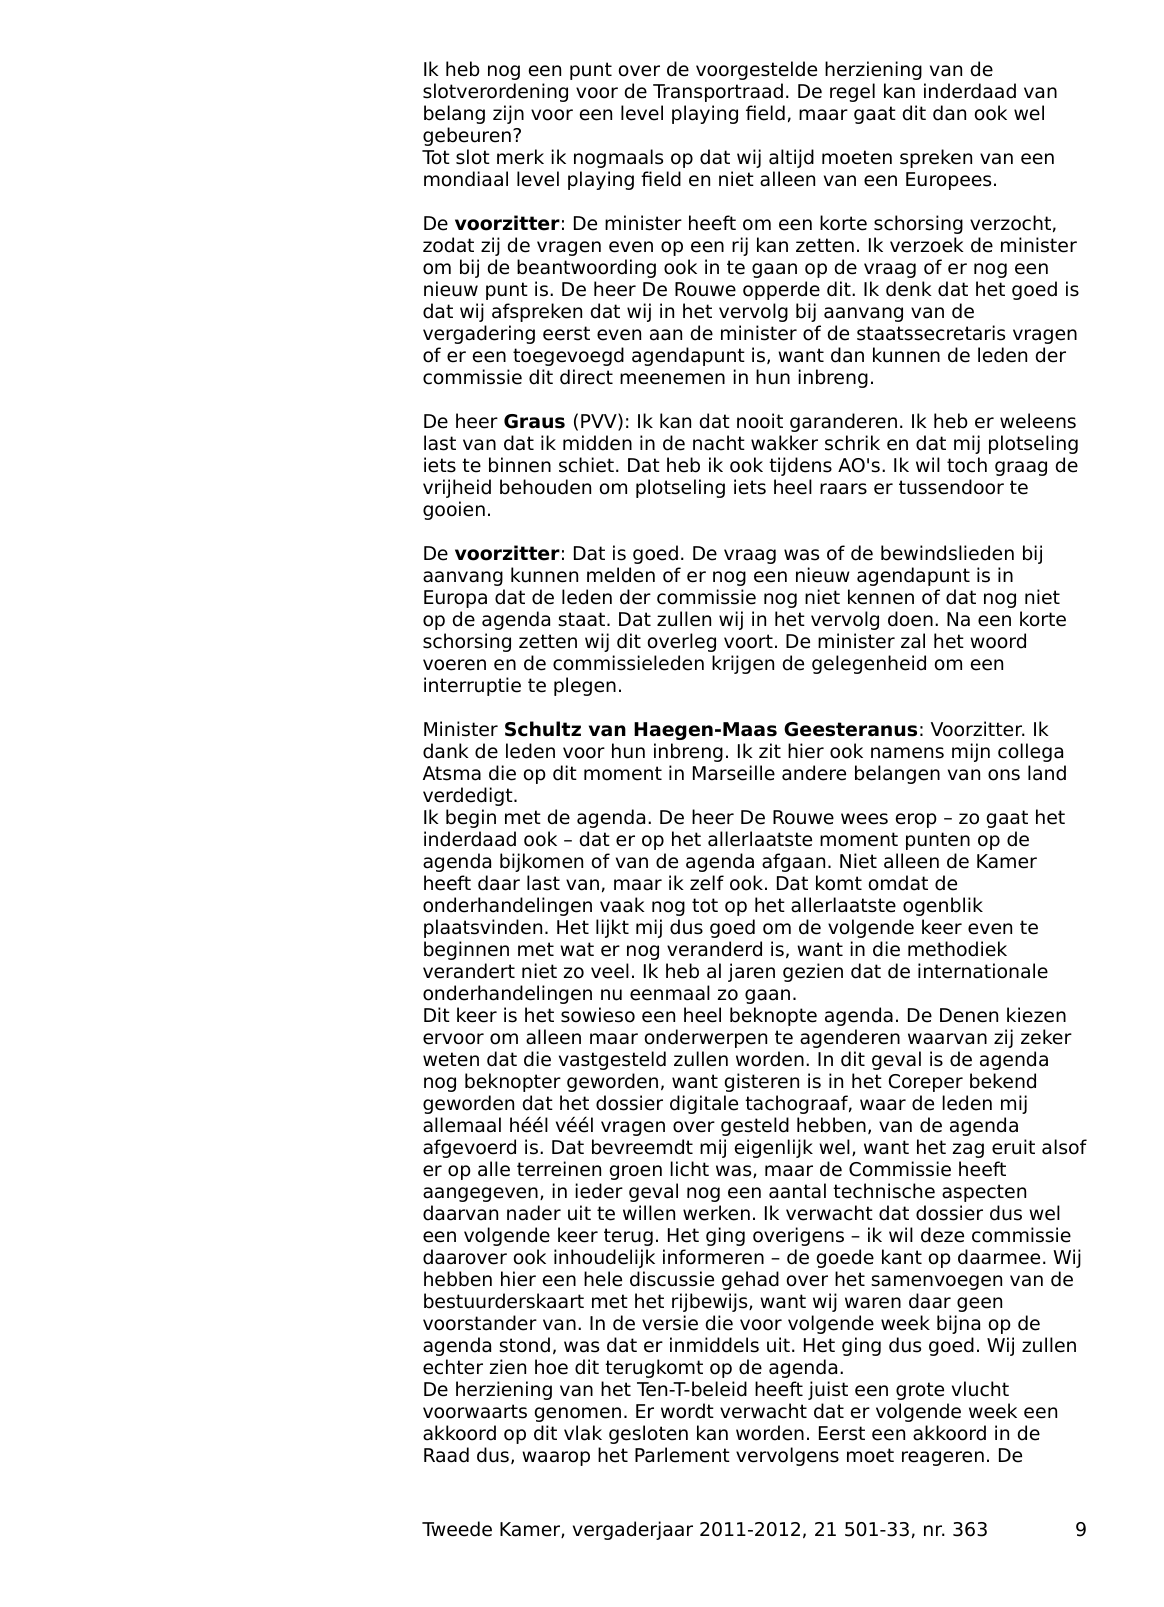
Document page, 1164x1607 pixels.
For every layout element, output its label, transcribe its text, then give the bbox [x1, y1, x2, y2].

text De herziening van het Ten-T-beleid heeft juist een grote vlucht voorwaarts genomen. Er wordt verwacht dat er volgende week een akkoord op dit vlak gesloten kan worden. Eerst een akkoord in de Raad dus, waarop het Parlement vervolgens moet reageren. De [422, 1379, 1087, 1467]
text De voorzitter: De minister heeft om een korte schorsing verzocht, zodat zij de vragen even op een rij kan zetten. Ik verzoek de minister om bij de beantwoording ook in te gaan op de vraag of er nog een nieuw punt is. De heer De Rouwe opperde dit. Ik denk dat het goed is dat wij afspreken dat wij in het vervolg bij aanvang van de vergadering eerst even aan de minister of de staatssecretaris vragen of er een toegevoegd agendapunt is, want dan kunnen de leden der commissie dit direct meenemen in hun inbreng. [422, 213, 1087, 389]
text Tot slot merk ik nogmaals op dat wij altijd moeten spreken van een mondiaal level playing field en niet alleen van een Europees. [422, 147, 1087, 191]
text De voorzitter: Dat is goed. De vraag was of de bewindslieden bij aanvang kunnen melden of er nog een nieuw agendapunt is in Europa dat de leden der commissie nog niet kennen of dat nog niet op de agenda staat. Dat zullen wij in het vervolg doen. Na een korte schorsing zetten wij dit overleg voort. De minister zal het woord voeren en de commissieleden krijgen de gelegenheid om een interruptie te plegen. [422, 543, 1087, 697]
text Minister Schultz van Haegen-Maas Geesteranus: Voorzitter. Ik dank de leden voor hun inbreng. Ik zit hier ook namens mijn collega Atsma die op dit moment in Marseille andere belangen van ons land verdedigt. [422, 719, 1087, 807]
text De heer Graus (PVV): Ik kan dat nooit garanderen. Ik heb er weleens last van dat ik midden in de nacht wakker schrik en dat mij plotseling iets te binnen schiet. Dat heb ik ook tijdens AO's. Ik wil toch graag de vrijheid behouden om plotseling iets heel raars er tussendoor te gooien. [422, 411, 1087, 521]
text Dit keer is het sowieso een heel beknopte agenda. De Denen kiezen ervoor om alleen maar onderwerpen te agenderen waarvan zij zeker weten dat die vastgesteld zullen worden. In dit geval is de agenda nog beknopter geworden, want gisteren is in het Coreper bekend geworden dat het dossier digitale tachograaf, waar de leden mij allemaal héél véél vragen over gesteld hebben, van de agenda afgevoerd is. Dat bevreemdt mij eigenlijk wel, want het zag eruit alsof er op alle terreinen groen licht was, maar de Commissie heeft aangegeven, in ieder geval nog een aantal technische aspecten daarvan nader uit te willen werken. Ik verwacht dat dossier dus wel een volgende keer terug. Het ging overigens – ik wil deze commissie daarover ook inhoudelijk informeren – de goede kant op daarmee. Wij hebben hier een hele discussie gehad over het samenvoegen van de bestuurderskaart met het rijbewijs, want wij waren daar geen voorstander van. In de versie die voor volgende week bijna op de agenda stond, was dat er inmiddels uit. Het ging dus goed. Wij zullen echter zien hoe dit terugkomt op de agenda. [422, 1005, 1087, 1379]
text Ik begin met de agenda. De heer De Rouwe wees erop – zo gaat het inderdaad ook – dat er op het allerlaatste moment punten op de agenda bijkomen of van de agenda afgaan. Niet alleen de Kamer heeft daar last van, maar ik zelf ook. Dat komt omdat de onderhandelingen vaak nog tot op het allerlaatste ogenblik plaatsvinden. Het lijkt mij dus goed om de volgende keer even te beginnen met wat er nog veranderd is, want in die methodiek verandert niet zo veel. Ik heb al jaren gezien dat de internationale onderhandelingen nu eenmaal zo gaan. [422, 807, 1087, 1005]
text Ik heb nog een punt over de voorgestelde herziening van de slotverordening voor de Transportraad. De regel kan inderdaad van belang zijn voor een level playing field, maar gaat dit dan ook wel gebeuren? [422, 59, 1087, 147]
